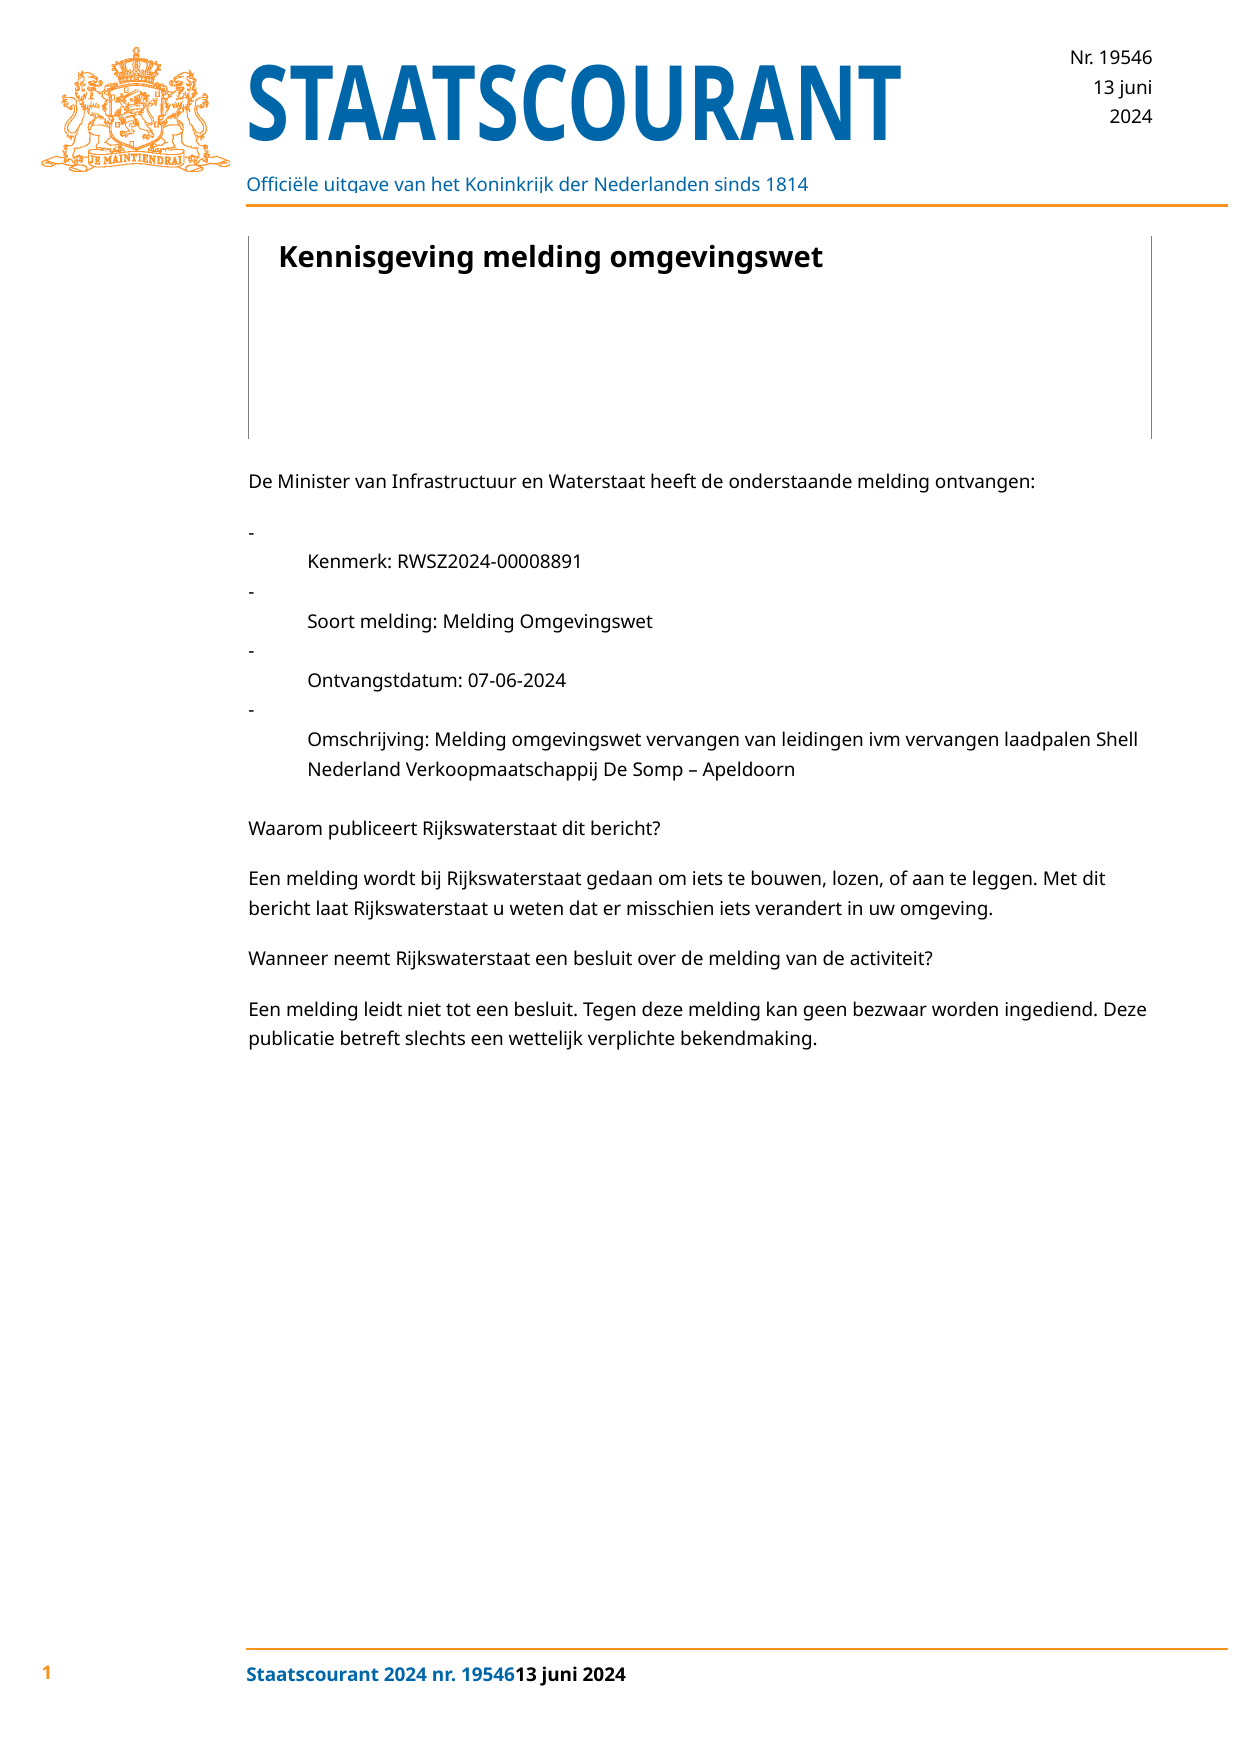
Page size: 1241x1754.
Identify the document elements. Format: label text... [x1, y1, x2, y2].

list Soort melding: Melding Omgevingswet [248, 608, 1152, 633]
list Kenmerk: RWSZ2024-00008891 [248, 549, 1152, 574]
text Wanneer neemt Rijkswaterstaat een besluit over de melding van de activiteit? [248, 945, 1152, 971]
table_header [850, 414, 1151, 439]
text De Minister van Infrastructuur en Waterstaat heeft de onderstaande melding ontvangen: [248, 469, 1152, 494]
table_header Kennisgeving melding omgevingswet [249, 236, 850, 439]
text Waarom publiceert Rijkswaterstaat dit bericht? [248, 815, 1152, 841]
text Een melding leidt niet tot een besluit. Tegen deze melding kan geen bezwaar worden ingediend. Deze publicatie betreft slechts een wettelijk verplichte bekendmaking. [248, 996, 1152, 1051]
picture [912, 236, 1090, 414]
text Een melding wordt bij Rijkswaterstaat gedaan om iets te bouwen, lozen, of aan te leggen. Met dit bericht laat Rijkswaterstaat u weten dat er misschien iets verandert in uw omgeving. [248, 865, 1152, 921]
picture [41, 47, 231, 172]
list Ontvangstdatum: 07-06-2024 [248, 667, 1152, 693]
table_header [1090, 236, 1151, 413]
list Omschrijving: Melding omgevingswet vervangen van leidingen ivm vervangen laadpalen Shell Nederland Verkoopmaatschappij De Somp – Apeldoorn [248, 726, 1152, 781]
table_header [850, 236, 912, 413]
